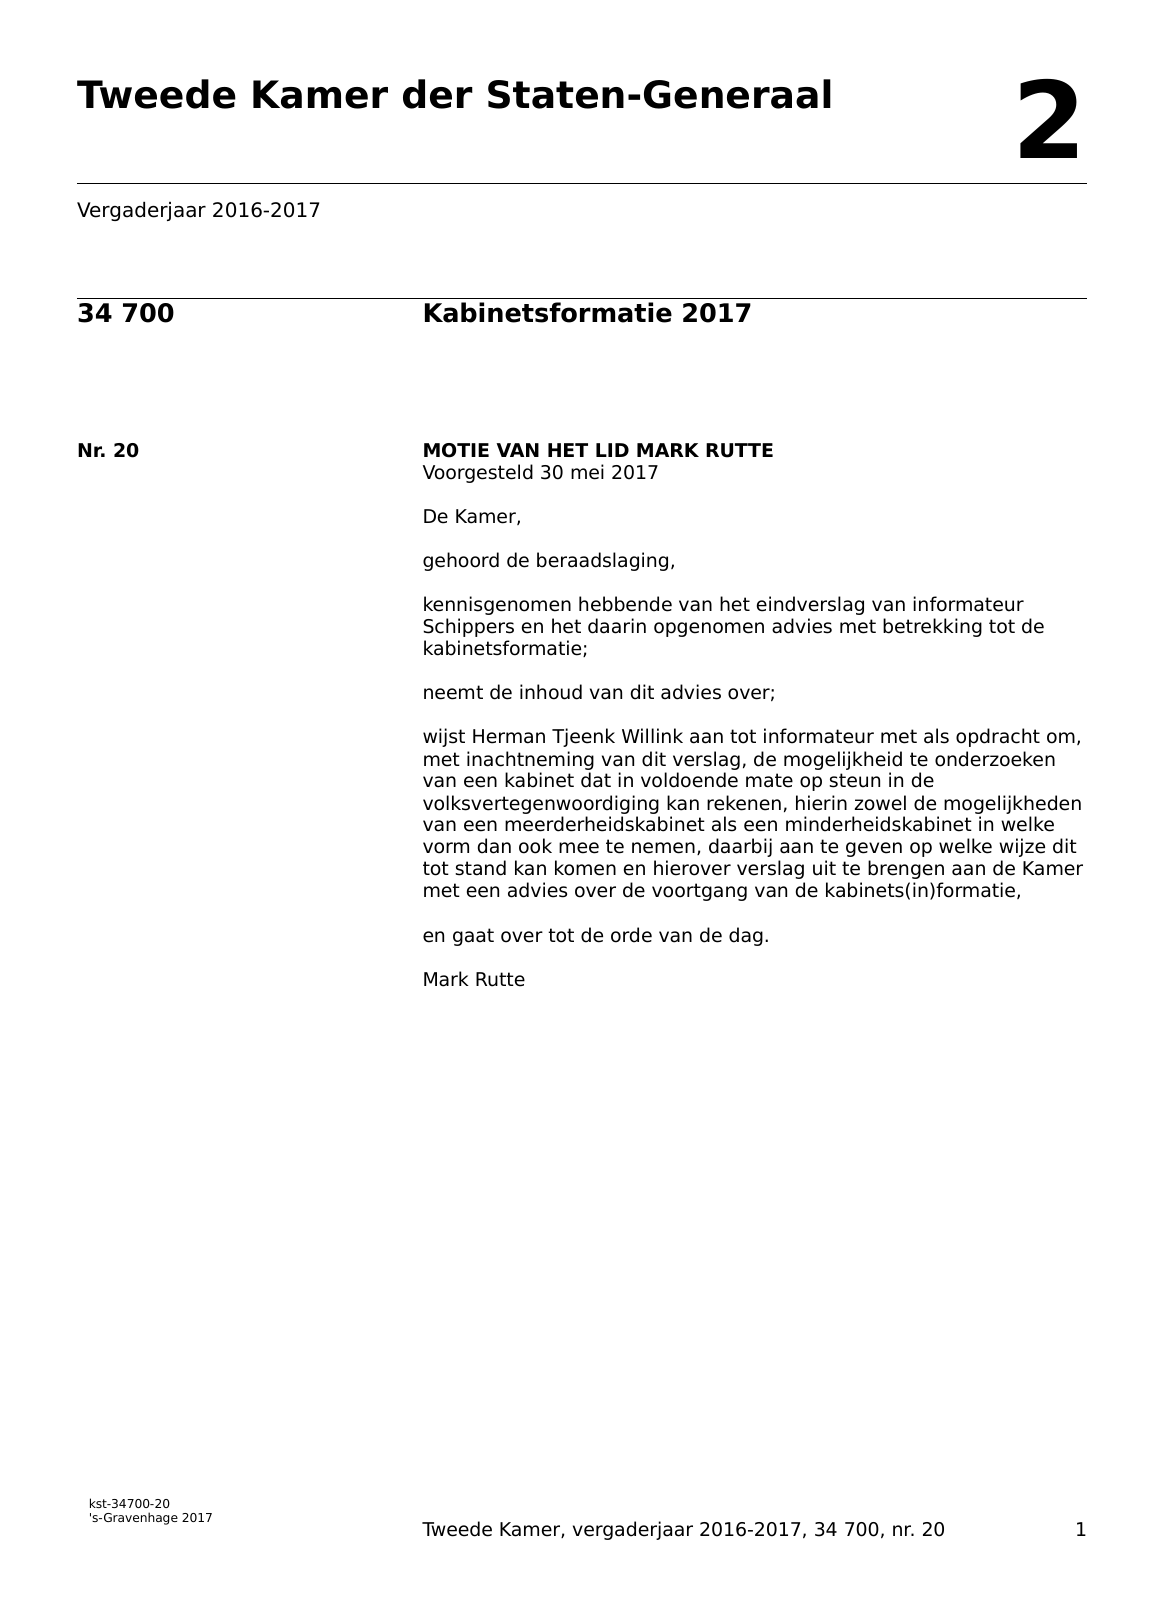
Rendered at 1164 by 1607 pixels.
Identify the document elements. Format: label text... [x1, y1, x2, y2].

text Mark Rutte [422, 969, 1087, 991]
text Voorgesteld 30 mei 2017 [422, 462, 1087, 484]
table_cell Vergaderjaar 2016-2017 [77, 184, 1087, 298]
text wijst Herman Tjeenk Willink aan tot informateur met als opdracht om, met inachtneming van dit verslag, de mogelijkheid te onderzoeken van een kabinet dat in voldoende mate op steun in de volksvertegenwoordiging kan rekenen, hierin zowel de mogelijkheden van een meerderheidskabinet als een minderheidskabinet in welke vorm dan ook mee te nemen, daarbij aan te geven op welke wijze dit tot stand kan komen en hierover verslag uit te brengen aan de Kamer met een advies over de voortgang van de kabinets(in)formatie, [422, 726, 1087, 902]
text kennisgenomen hebbende van het eindverslag van informateur Schippers en het daarin opgenomen advies met betrekking tot de kabinetsformatie; [422, 594, 1087, 660]
text neemt de inhoud van dit advies over; [422, 682, 1087, 704]
text kst-34700-20 [88, 1497, 323, 1511]
subtitle 34 700 Kabinetsformatie 2017 [77, 299, 1087, 329]
text 's-Gravenhage 2017 [88, 1511, 323, 1525]
table_header 2 [886, 59, 1087, 183]
table_header Tweede Kamer der Staten-Generaal [77, 59, 886, 183]
text gehoord de beraadslaging, [422, 550, 1087, 572]
text en gaat over tot de orde van de dag. [422, 924, 1087, 946]
subtitle Nr. 20 MOTIE VAN HET LID MARK RUTTE [77, 440, 1087, 462]
text De Kamer, [422, 506, 1087, 528]
